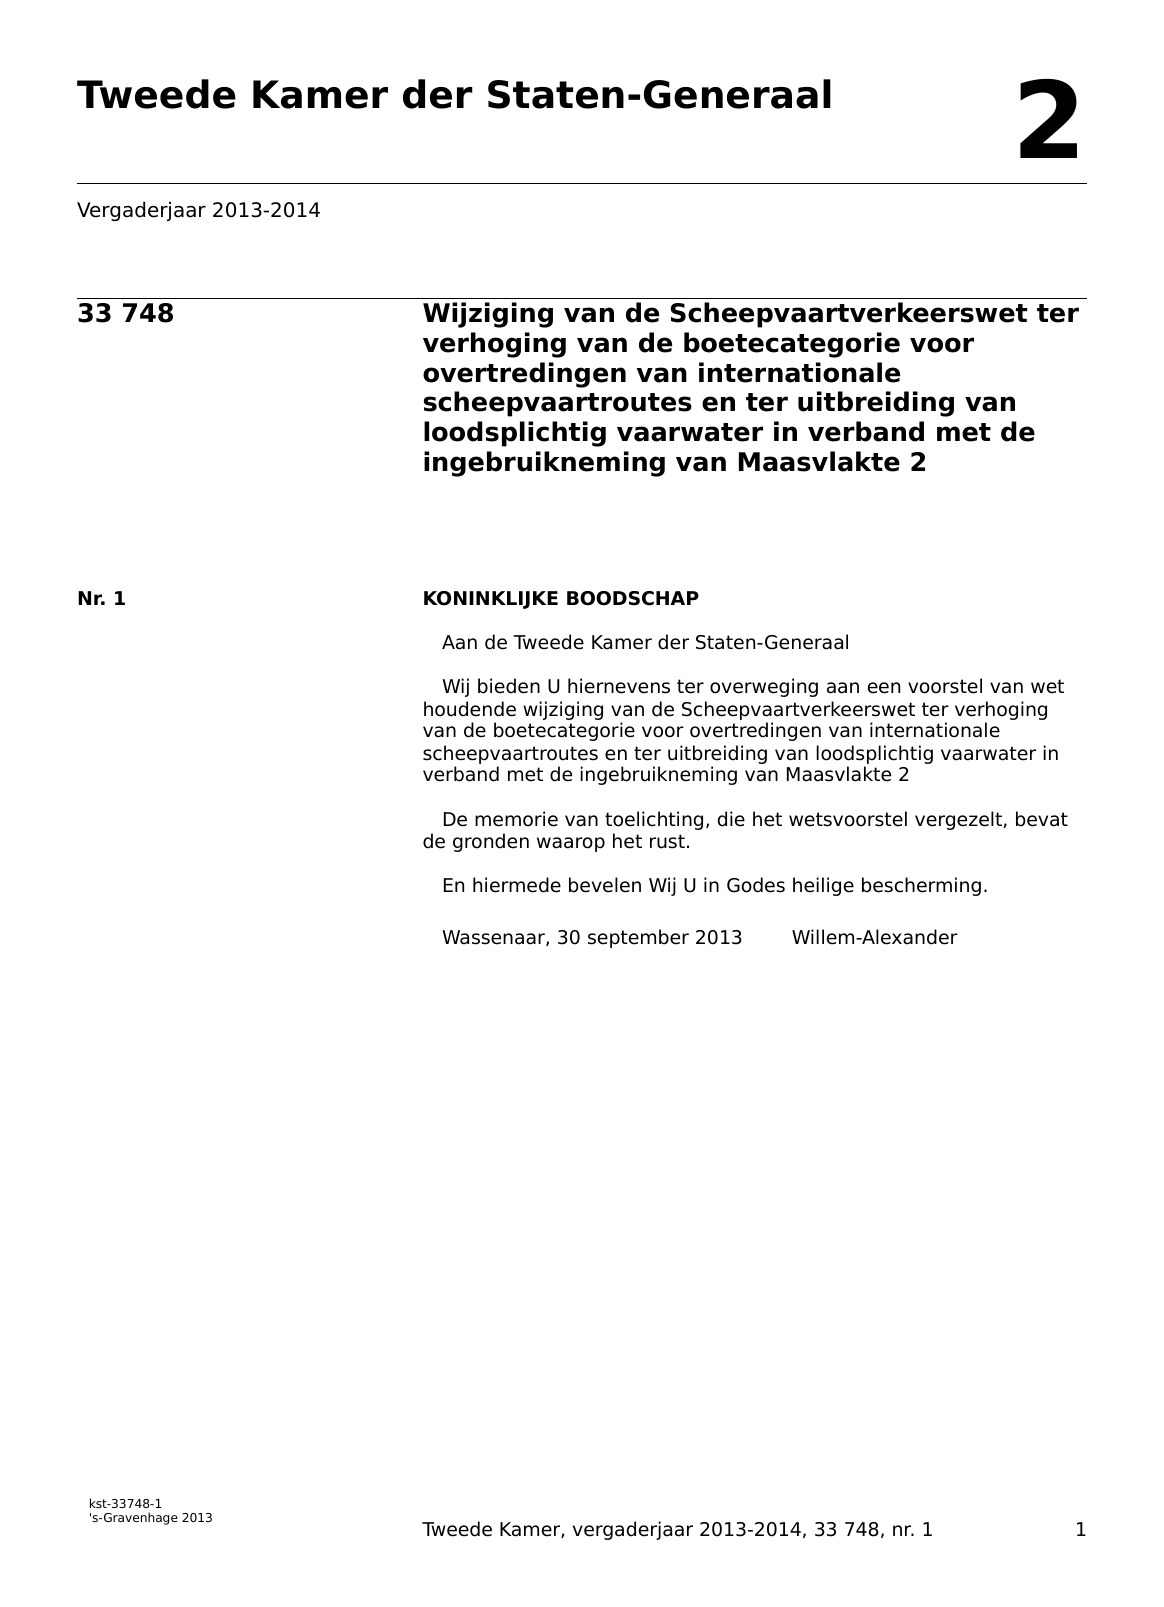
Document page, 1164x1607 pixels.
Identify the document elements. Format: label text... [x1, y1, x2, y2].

text Wassenaar, 30 september 2013 Willem-Alexander [422, 927, 1087, 949]
table_header Tweede Kamer der Staten-Generaal [77, 59, 886, 183]
text De memorie van toelichting, die het wetsvoorstel vergezelt, bevat de gronden waarop het rust. [422, 808, 1087, 852]
text 's-Gravenhage 2013 [88, 1511, 323, 1525]
subtitle 33 748 Wijziging van de Scheepvaartverkeerswet ter verhoging van de boetecategorie voor overtredingen van internationale scheepvaartroutes en ter uitbreiding van loodsplichtig vaarwater in verband met de ingebruikneming van Maasvlakte 2 [77, 299, 1087, 477]
subtitle Nr. 1 KONINKLIJKE BOODSCHAP [77, 588, 1087, 610]
text Aan de Tweede Kamer der Staten-Generaal [422, 632, 1087, 654]
text Wij bieden U hiernevens ter overweging aan een voorstel van wet houdende wijziging van de Scheepvaartverkeerswet ter verhoging van de boetecategorie voor overtredingen van internationale scheepvaartroutes en ter uitbreiding van loodsplichtig vaarwater in verband met de ingebruikneming van Maasvlakte 2 [422, 676, 1087, 786]
table_header 2 [886, 59, 1087, 183]
table_cell Vergaderjaar 2013-2014 [77, 184, 1087, 298]
text kst-33748-1 [88, 1497, 323, 1511]
text En hiermede bevelen Wij U in Godes heilige bescherming. [422, 875, 1087, 897]
